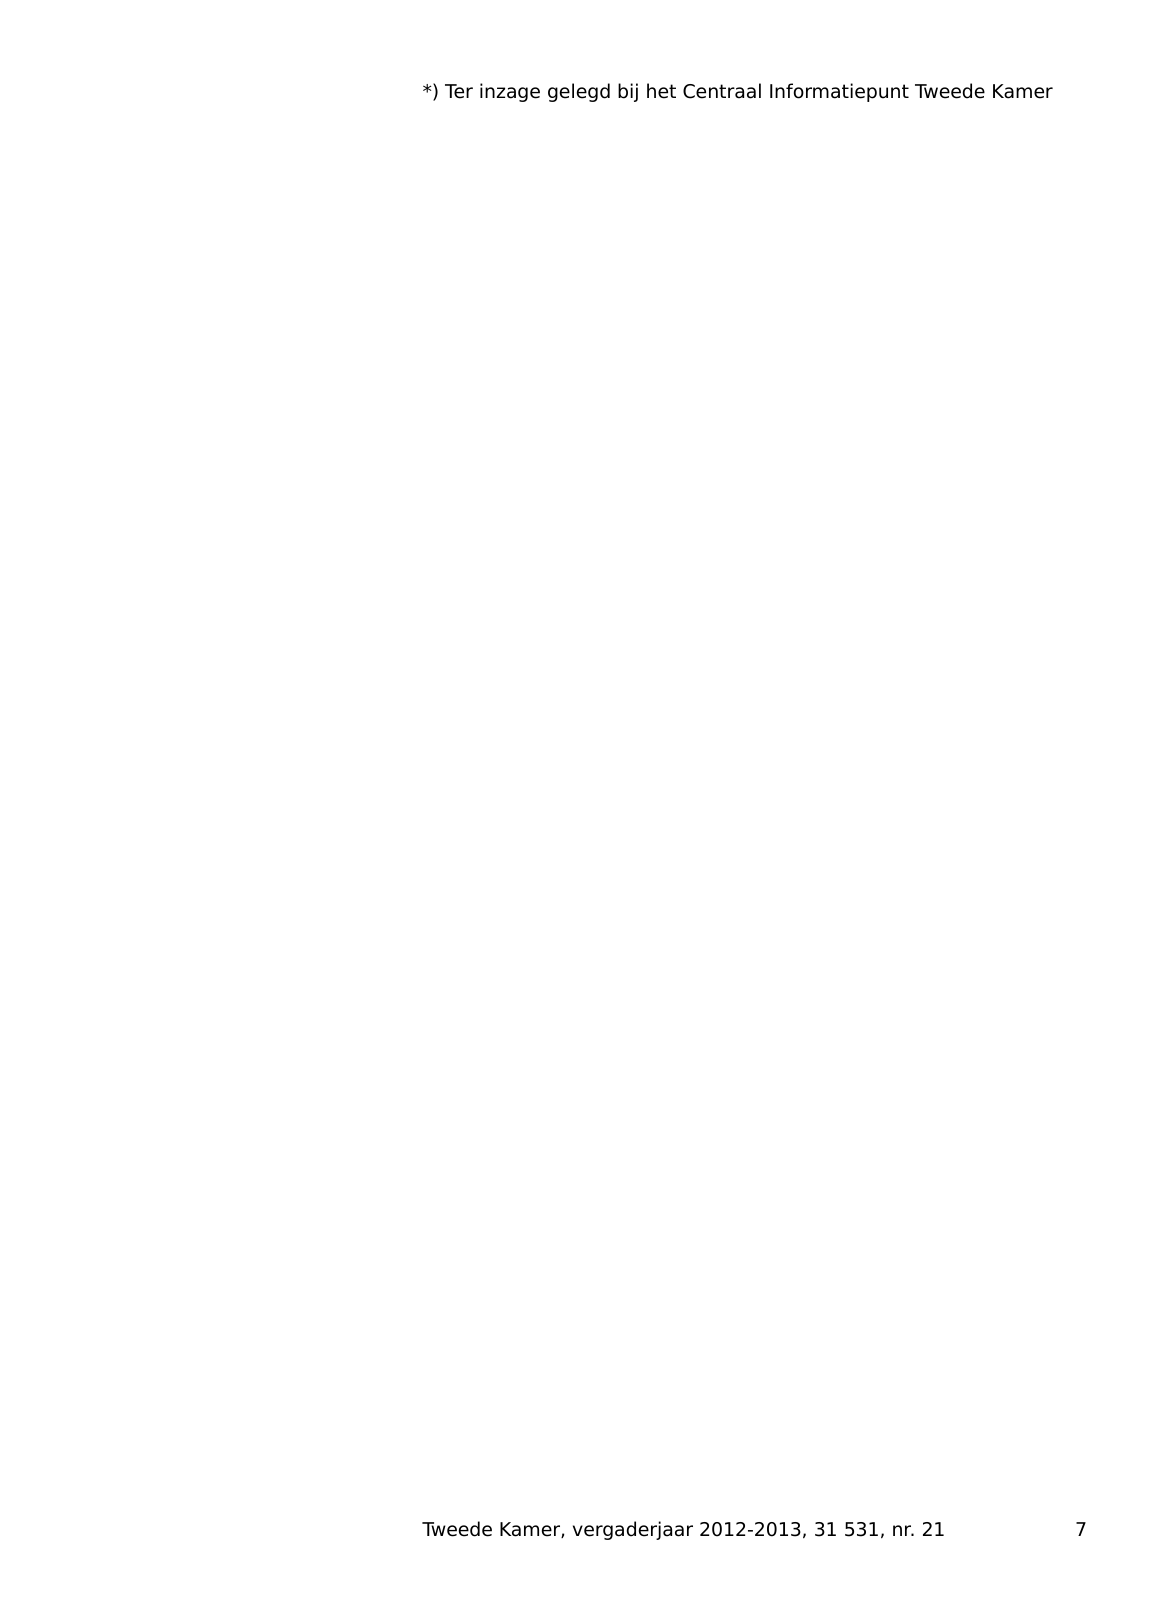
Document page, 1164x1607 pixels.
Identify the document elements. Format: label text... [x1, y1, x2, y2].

text *) Ter inzage gelegd bij het Centraal Informatiepunt Tweede Kamer [422, 81, 1087, 103]
